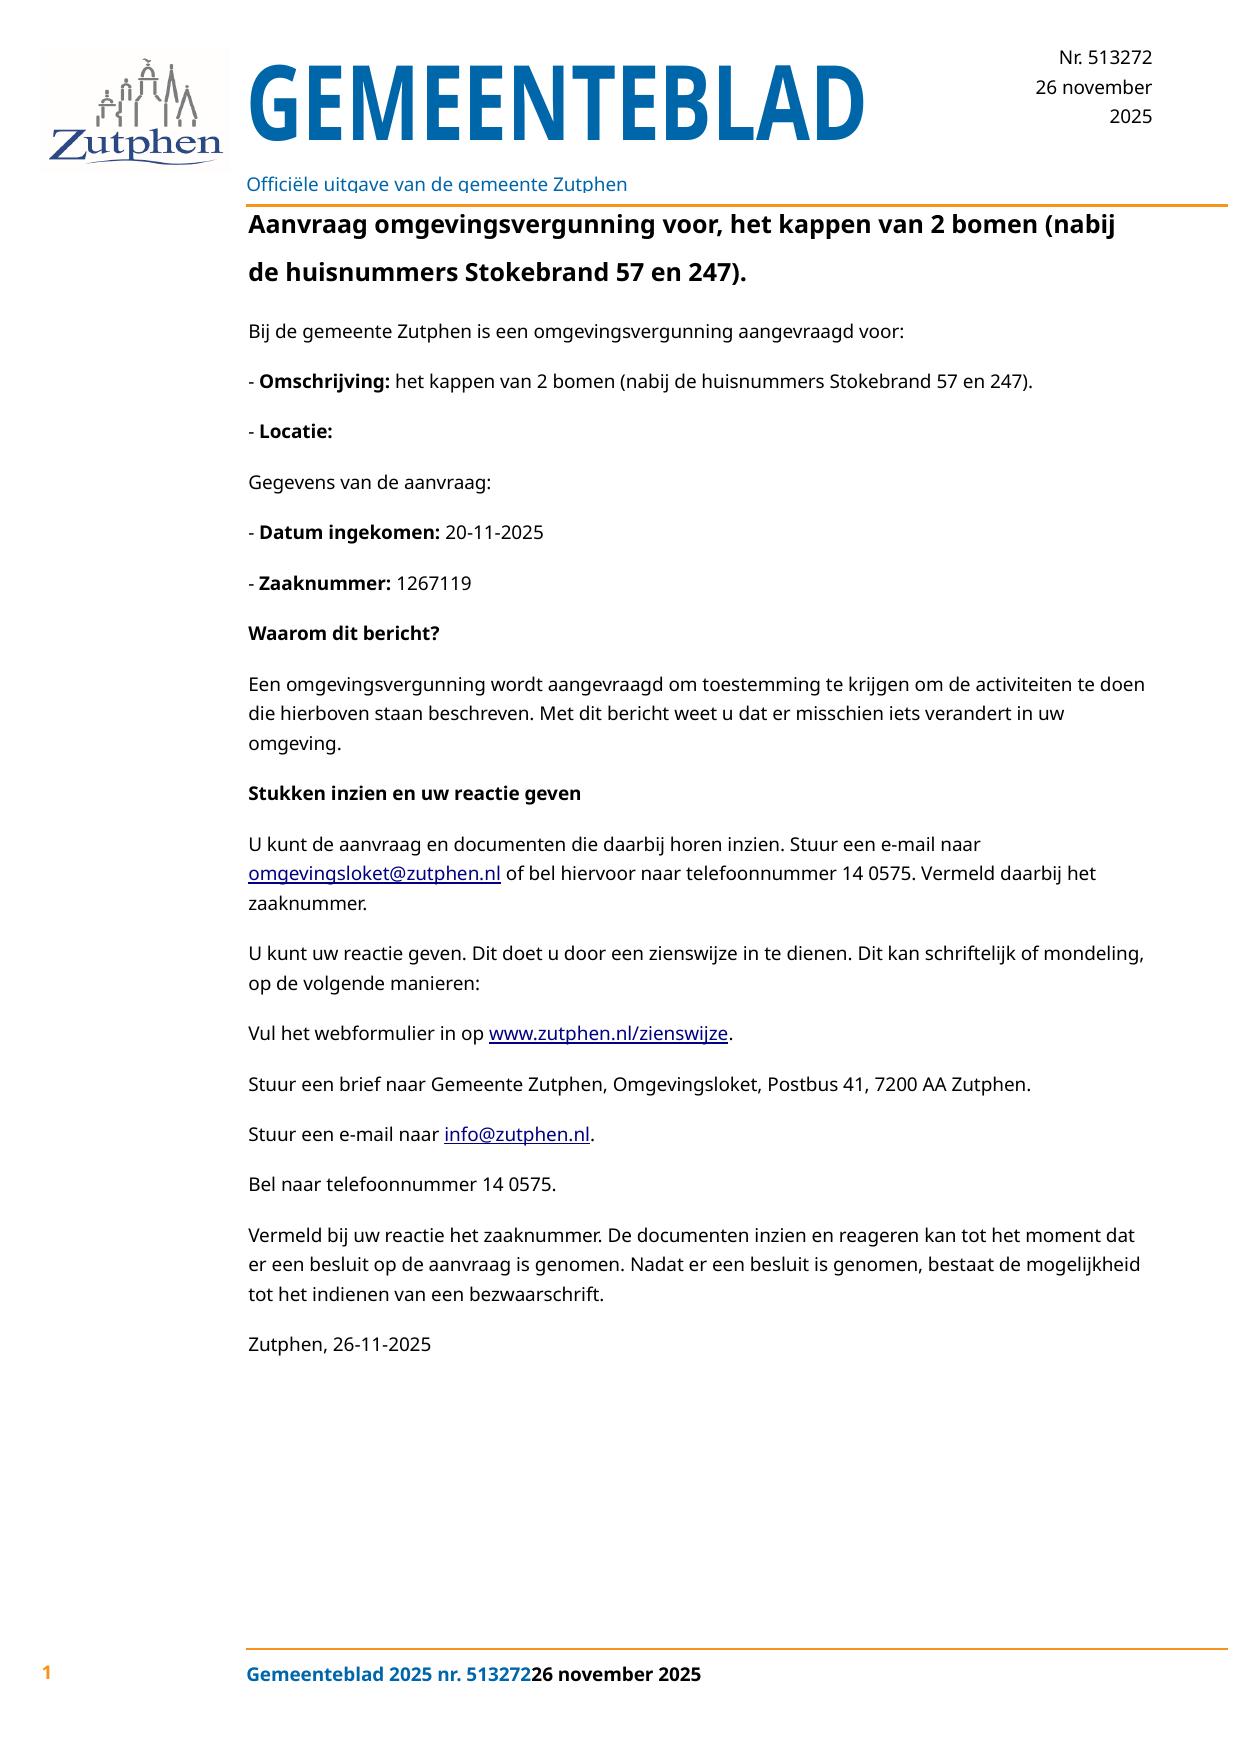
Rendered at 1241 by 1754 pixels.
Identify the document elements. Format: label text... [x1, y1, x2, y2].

text Aanvraag omgevingsvergunning voor, het kappen van 2 bomen (nabij de huisnummers Stokebrand 57 en 247). [248, 207, 1152, 288]
text U kunt de aanvraag en documenten die daarbij horen inzien. Stuur een e-mail naar omgevingsloket@zutphen.nl of bel hiervoor naar telefoonnummer 14 0575. Vermeld daarbij het zaaknummer. [248, 831, 1152, 916]
text - Zaaknummer: 1267119 [248, 570, 1152, 596]
picture [41, 47, 231, 172]
text - Datum ingekomen: 20-11-2025 [248, 519, 1152, 545]
text Waarom dit bericht? [248, 620, 1152, 646]
text Bij de gemeente Zutphen is een omgevingsvergunning aangevraagd voor: [248, 318, 1152, 344]
text Vul het webformulier in op www.zutphen.nl/zienswijze. [248, 1020, 1152, 1046]
text U kunt uw reactie geven. Dit doet u door een zienswijze in te dienen. Dit kan schriftelijk of mondeling, op de volgende manieren: [248, 940, 1152, 996]
text - Locatie: [248, 419, 1152, 444]
text - Omschrijving: het kappen van 2 bomen (nabij de huisnummers Stokebrand 57 en 247). [248, 368, 1152, 394]
text Een omgevingsvergunning wordt aangevraagd om toestemming te krijgen om de activiteiten te doen die hierboven staan beschreven. Met dit bericht weet u dat er misschien iets verandert in uw omgeving. [248, 671, 1152, 756]
text Zutphen, 26-11-2025 [248, 1332, 1152, 1357]
text Stukken inzien en uw reactie geven [248, 780, 1152, 806]
text Vermeld bij uw reactie het zaaknummer. De documenten inzien en reageren kan tot het moment dat er een besluit op de aanvraag is genomen. Nadat er een besluit is genomen, bestaat de mogelijkheid tot het indienen van een bezwaarschrift. [248, 1222, 1152, 1307]
text Stuur een brief naar Gemeente Zutphen, Omgevingsloket, Postbus 41, 7200 AA Zutphen. [248, 1071, 1152, 1097]
text Gegevens van de aanvraag: [248, 469, 1152, 495]
text Stuur een e-mail naar info@zutphen.nl. [248, 1121, 1152, 1147]
text Bel naar telefoonnummer 14 0575. [248, 1172, 1152, 1197]
